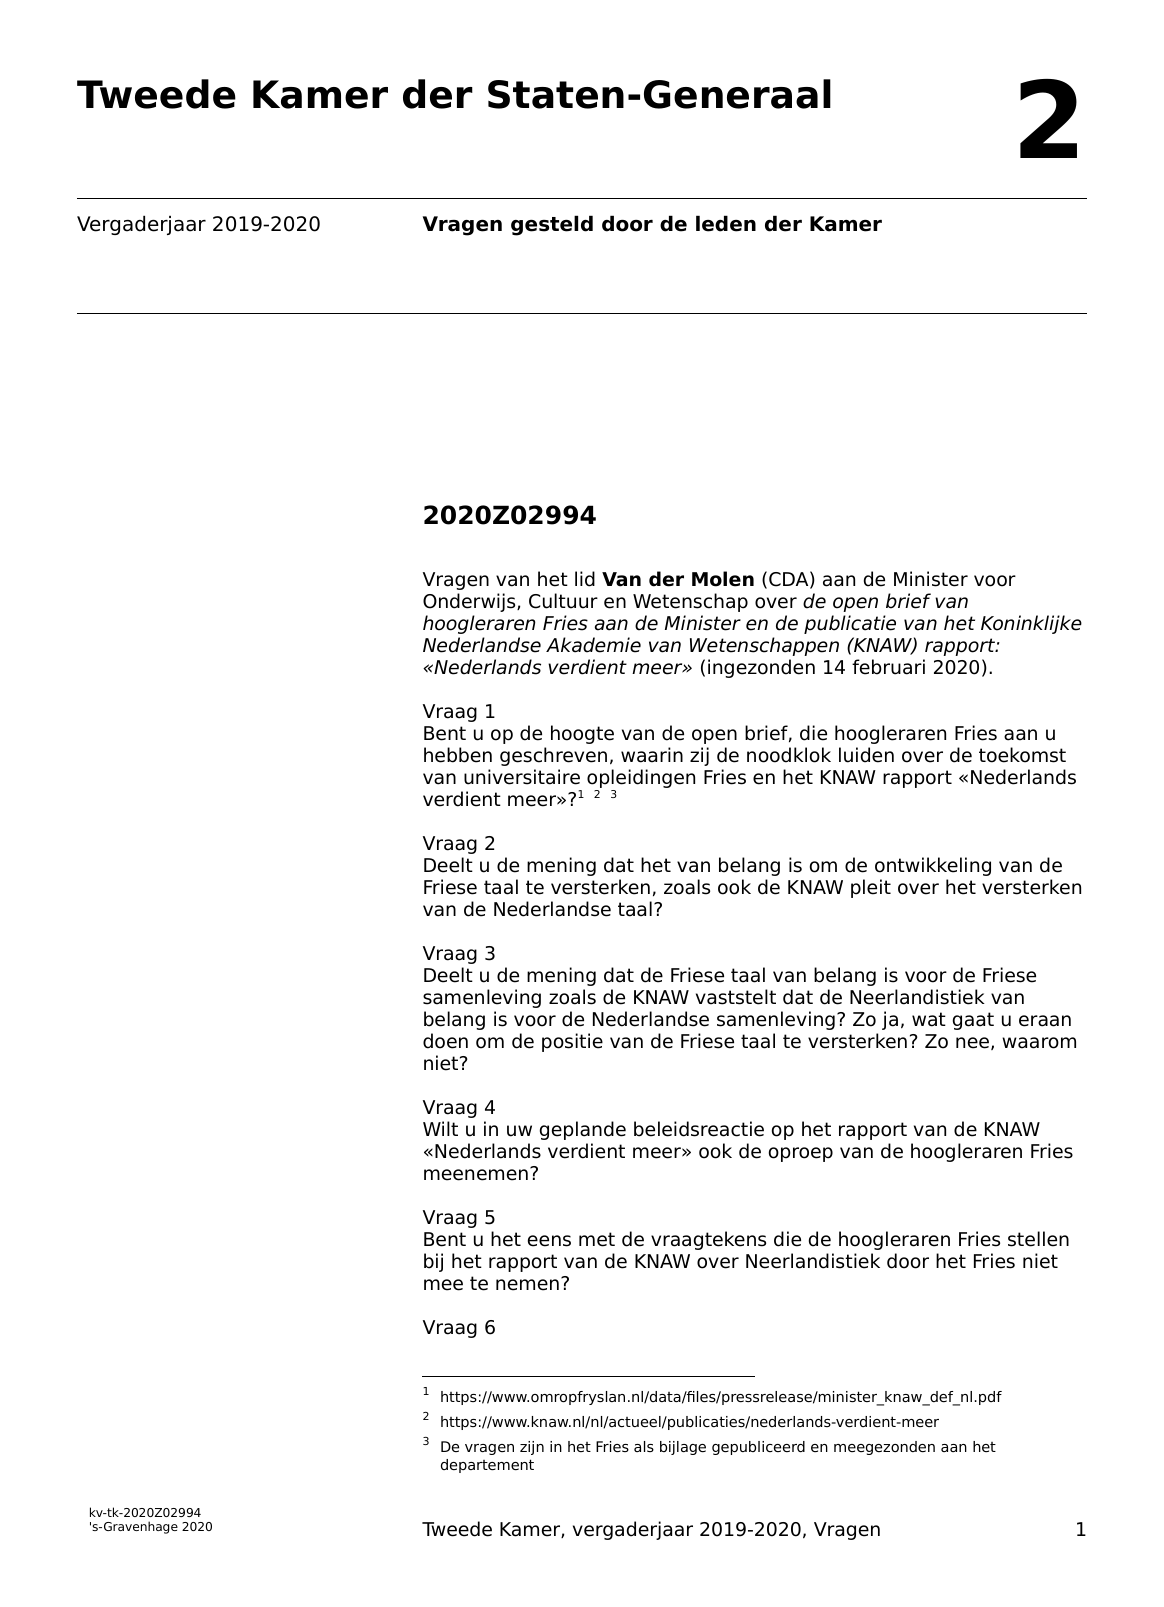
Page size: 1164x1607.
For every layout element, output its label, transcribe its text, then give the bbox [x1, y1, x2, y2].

text De vragen zijn in het Fries als bijlage gepubliceerd en meegezonden aan het departement [422, 1435, 1087, 1474]
text https://www.knaw.nl/nl/actueel/publicaties/nederlands-verdient-meer [422, 1410, 1087, 1432]
text Bent u het eens met de vraagtekens die de hoogleraren Fries stellen bij het rapport van de KNAW over Neerlandistiek door het Fries niet mee te nemen? [422, 1229, 1087, 1295]
text Wilt u in uw geplande beleidsreactie op het rapport van de KNAW «Nederlands verdient meer» ook de oproep van de hoogleraren Fries meenemen? [422, 1119, 1087, 1185]
text kv-tk-2020Z02994 [88, 1506, 323, 1520]
table_cell Vergaderjaar 2019-2020 [77, 199, 422, 313]
text 's-Gravenhage 2020 [88, 1520, 323, 1534]
text https://www.omropfryslan.nl/data/files/pressrelease/minister_knaw_def_nl.pdf [422, 1385, 1087, 1407]
table_header 2 [886, 59, 1087, 198]
text Vraag 6 [422, 1317, 1087, 1339]
text Vragen van het lid Van der Molen (CDA) aan de Minister voor Onderwijs, Cultuur en Wetenschap over de open brief van hoogleraren Fries aan de Minister en de publicatie van het Koninklijke Nederlandse Akademie van Wetenschappen (KNAW) rapport: «Nederlands verdient meer» (ingezonden 14 februari 2020). [422, 569, 1087, 679]
text Vraag 2 [422, 833, 1087, 855]
text Deelt u de mening dat de Friese taal van belang is voor de Friese samenleving zoals de KNAW vaststelt dat de Neerlandistiek van belang is voor de Nederlandse samenleving? Zo ja, wat gaat u eraan doen om de positie van de Friese taal te versterken? Zo nee, waarom niet? [422, 965, 1087, 1075]
table_header Tweede Kamer der Staten-Generaal [77, 59, 886, 198]
table_cell Vragen gesteld door de leden der Kamer [422, 199, 1087, 313]
text Deelt u de mening dat het van belang is om de ontwikkeling van de Friese taal te versterken, zoals ook de KNAW pleit over het versterken van de Nederlandse taal? [422, 855, 1087, 921]
text Vraag 4 [422, 1097, 1087, 1119]
text Vraag 1 [422, 701, 1087, 723]
text Vraag 5 [422, 1207, 1087, 1229]
text Vraag 3 [422, 943, 1087, 965]
text Bent u op de hoogte van de open brief, die hoogleraren Fries aan u hebben geschreven, waarin zij de noodklok luiden over de toekomst van universitaire opleidingen Fries en het KNAW rapport «Nederlands verdient meer»? [422, 723, 1087, 811]
text 2020Z02994 [422, 501, 1087, 531]
